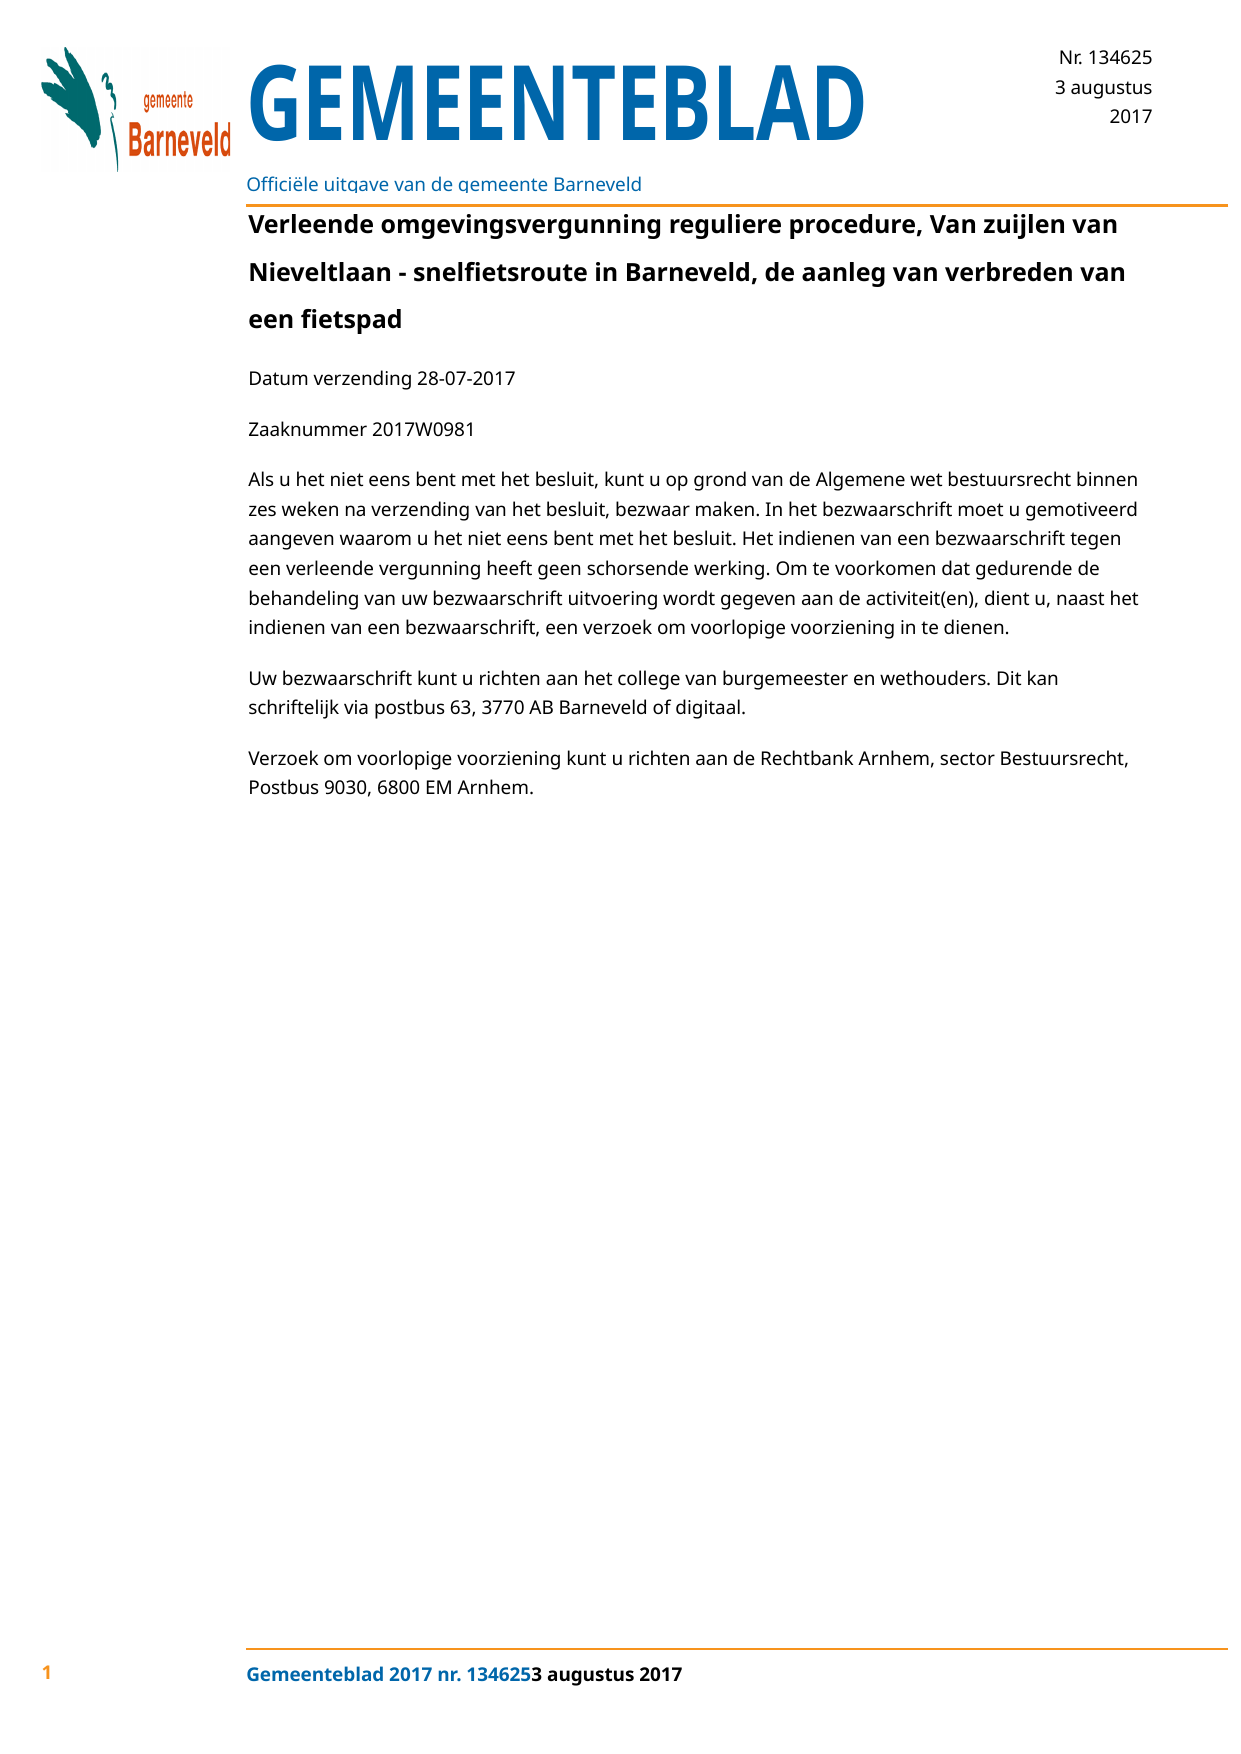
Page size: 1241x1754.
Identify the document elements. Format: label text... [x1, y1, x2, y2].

text Zaaknummer 2017W0981 [248, 416, 1152, 442]
text Als u het niet eens bent met het besluit, kunt u op grond van de Algemene wet bestuursrecht binnen zes weken na verzending van het besluit, bezwaar maken. In het bezwaarschrift moet u gemotiveerd aangeven waarom u het niet eens bent met het besluit. Het indienen van een bezwaarschrift tegen een verleende vergunning heeft geen schorsende werking. Om te voorkomen dat gedurende de behandeling van uw bezwaarschrift uitvoering wordt gegeven aan de activiteit(en), dient u, naast het indienen van een bezwaarschrift, een verzoek om voorlopige voorziening in te dienen. [248, 466, 1152, 640]
text Datum verzending 28-07-2017 [248, 366, 1152, 391]
picture [41, 47, 231, 172]
text Verzoek om voorlopige voorziening kunt u richten aan de Rechtbank Arnhem, sector Bestuursrecht, Postbus 9030, 6800 EM Arnhem. [248, 745, 1152, 800]
text Uw bezwaarschrift kunt u richten aan het college van burgemeester en wethouders. Dit kan schriftelijk via postbus 63, 3770 AB Barneveld of digitaal. [248, 665, 1152, 720]
text Verleende omgevingsvergunning reguliere procedure, Van zuijlen van Nieveltlaan - snelfietsroute in Barneveld, de aanleg van verbreden van een fietspad [248, 207, 1152, 336]
